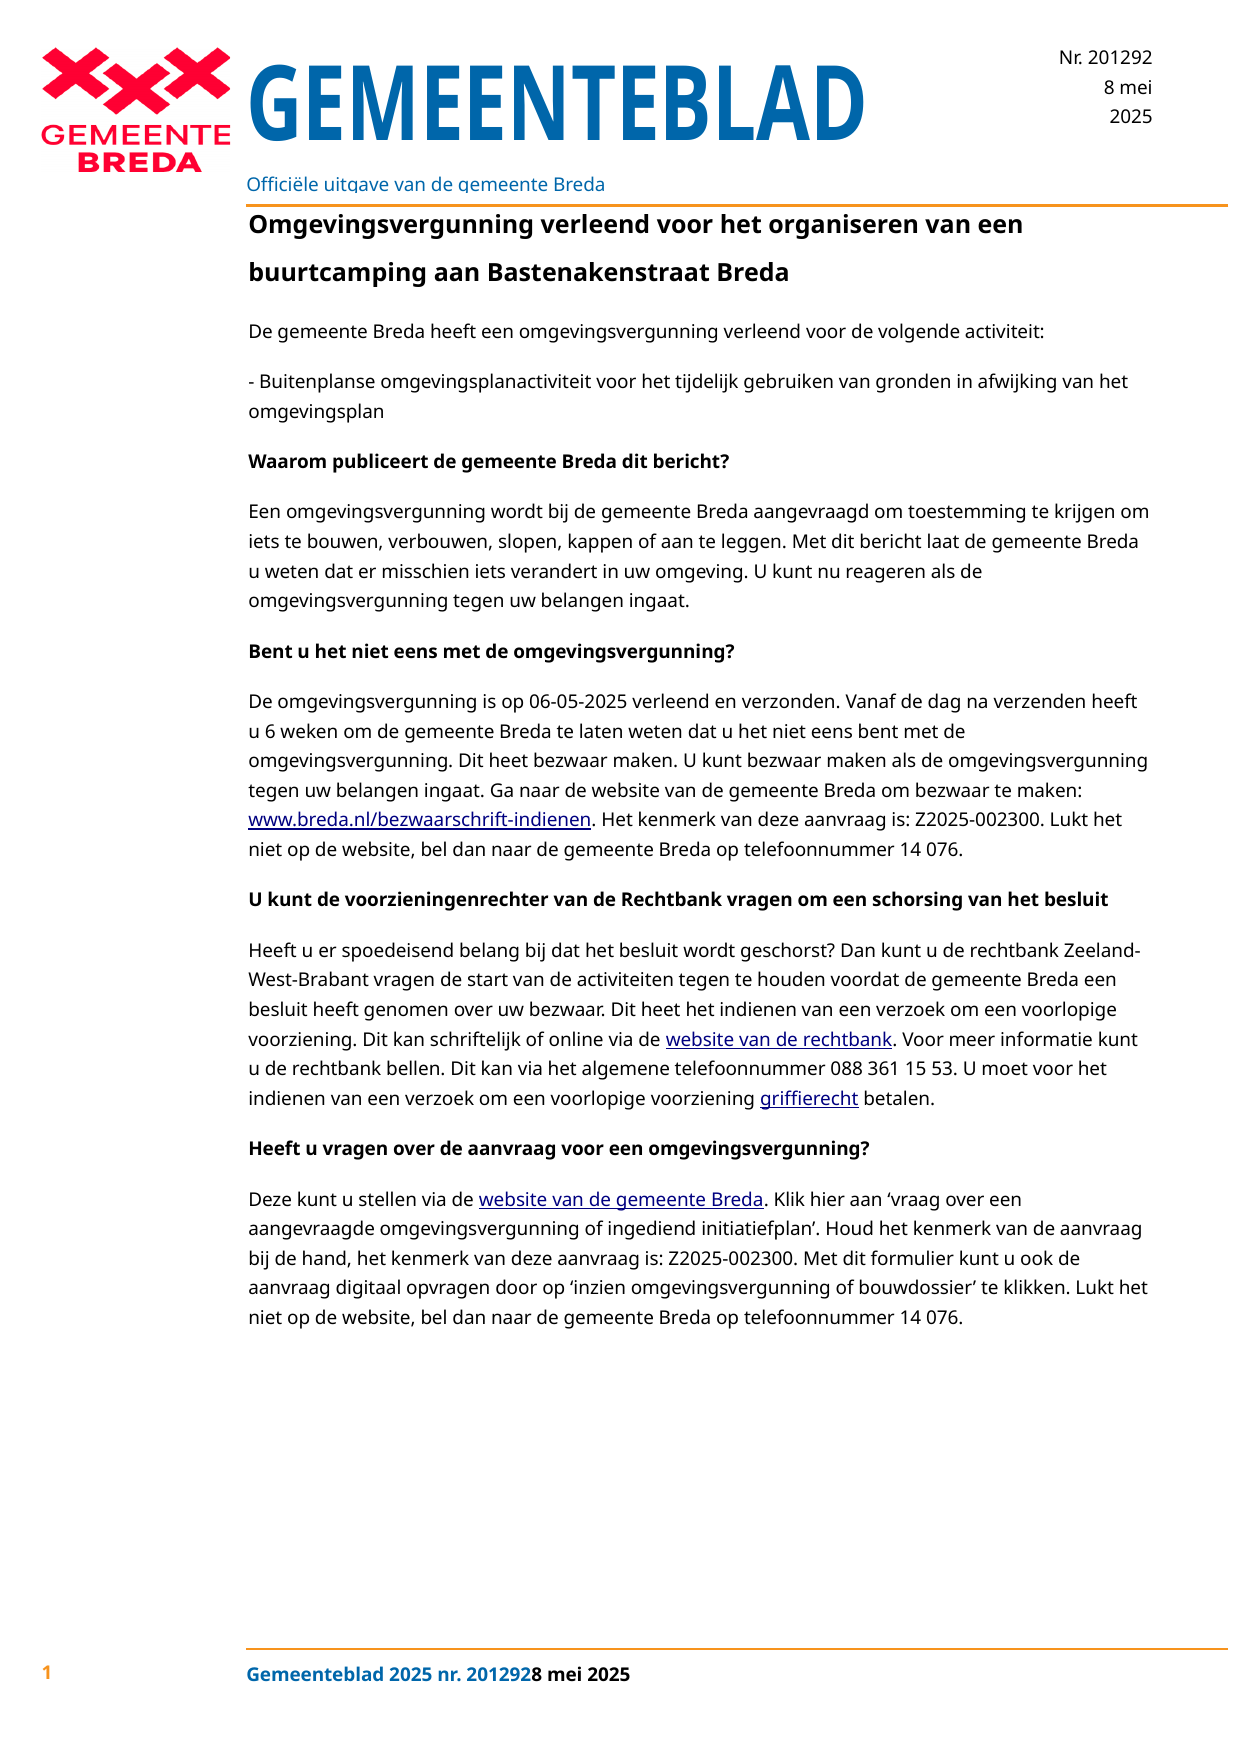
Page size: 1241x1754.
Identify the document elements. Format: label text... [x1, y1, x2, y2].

text Waarom publiceert de gemeente Breda dit bericht? [248, 448, 1152, 474]
text Omgevingsvergunning verleend voor het organiseren van een buurtcamping aan Bastenakenstraat Breda [248, 207, 1152, 288]
text Bent u het niet eens met de omgevingsvergunning? [248, 638, 1152, 664]
text Deze kunt u stellen via de website van de gemeente Breda. Klik hier aan ‘vraag over een aangevraagde omgevingsvergunning of ingediend initiatiefplan’. Houd het kenmerk van de aanvraag bij de hand, het kenmerk van deze aanvraag is: Z2025-002300. Met dit formulier kunt u ook de aanvraag digitaal opvragen door op ‘inzien omgevingsvergunning of bouwdossier’ te klikken. Lukt het niet op de website, bel dan naar de gemeente Breda op telefoonnummer 14 076. [248, 1186, 1152, 1330]
text U kunt de voorzieningenrechter van de Rechtbank vragen om een schorsing van het besluit [248, 887, 1152, 912]
text - Buitenplanse omgevingsplanactiviteit voor het tijdelijk gebruiken van gronden in afwijking van het omgevingsplan [248, 368, 1152, 424]
text De omgevingsvergunning is op 06-05-2025 verleend en verzonden. Vanaf de dag na verzenden heeft u 6 weken om de gemeente Breda te laten weten dat u het niet eens bent met de omgevingsvergunning. Dit heet bezwaar maken. U kunt bezwaar maken als de omgevingsvergunning tegen uw belangen ingaat. Ga naar de website van de gemeente Breda om bezwaar te maken: www.breda.nl/bezwaarschrift-indienen. Het kenmerk van deze aanvraag is: Z2025-002300. Lukt het niet op de website, bel dan naar de gemeente Breda op telefoonnummer 14 076. [248, 688, 1152, 862]
text Een omgevingsvergunning wordt bij de gemeente Breda aangevraagd om toestemming te krijgen om iets te bouwen, verbouwen, slopen, kappen of aan te leggen. Met dit bericht laat de gemeente Breda u weten dat er misschien iets verandert in uw omgeving. U kunt nu reageren als de omgevingsvergunning tegen uw belangen ingaat. [248, 499, 1152, 613]
text Heeft u vragen over de aanvraag voor een omgevingsvergunning? [248, 1135, 1152, 1161]
text Heeft u er spoedeisend belang bij dat het besluit wordt geschorst? Dan kunt u de rechtbank Zeeland-West-Brabant vragen de start van de activiteiten tegen te houden voordat de gemeente Breda een besluit heeft genomen over uw bezwaar. Dit heet het indienen van een verzoek om een voorlopige voorziening. Dit kan schriftelijk of online via de website van de rechtbank. Voor meer informatie kunt u de rechtbank bellen. Dit kan via het algemene telefoonnummer 088 361 15 53. U moet voor het indienen van een verzoek om een voorlopige voorziening griffierecht betalen. [248, 937, 1152, 1111]
picture [41, 47, 231, 172]
text De gemeente Breda heeft een omgevingsvergunning verleend voor de volgende activiteit: [248, 318, 1152, 344]
